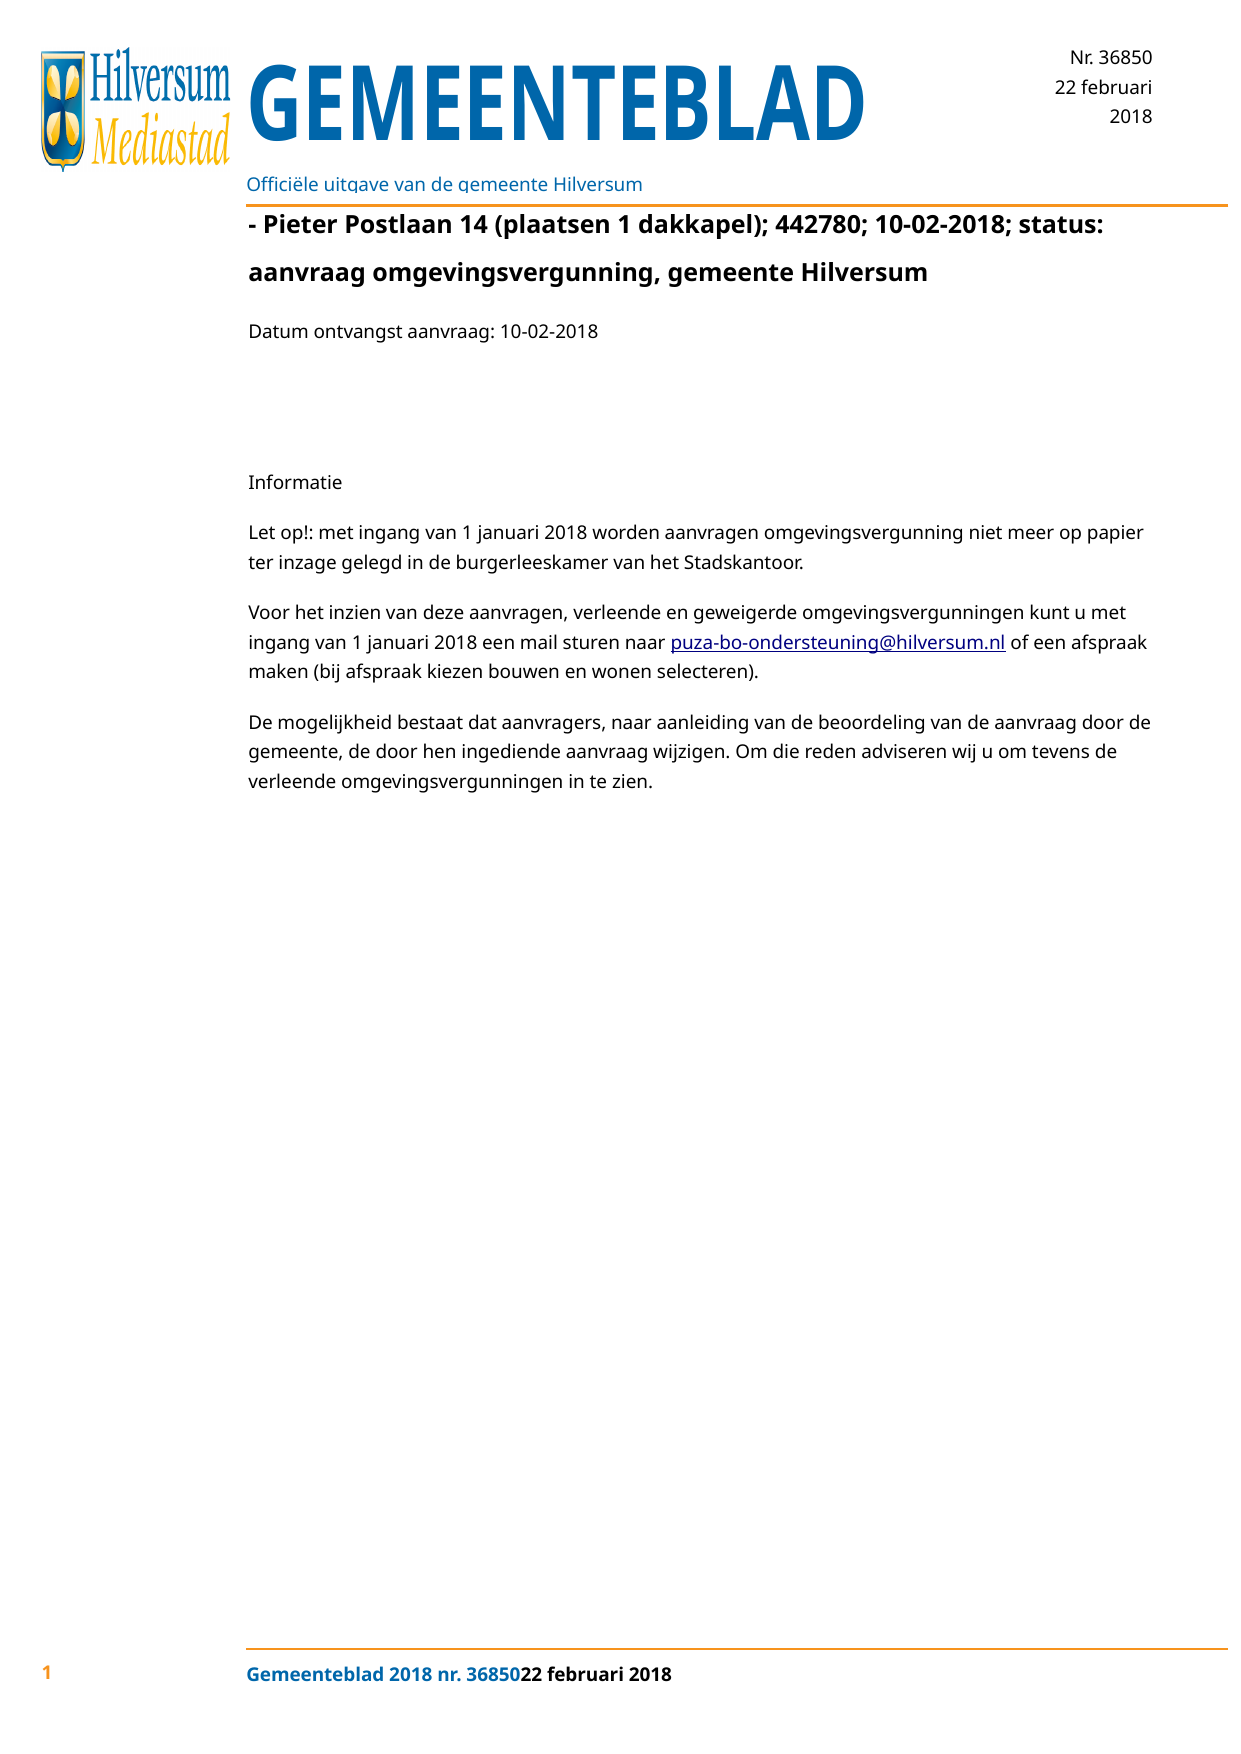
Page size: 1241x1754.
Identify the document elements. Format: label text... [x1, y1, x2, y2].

picture [41, 47, 231, 172]
text Voor het inzien van deze aanvragen, verleende en geweigerde omgevingsvergunningen kunt u met ingang van 1 januari 2018 een mail sturen naar puza-bo-ondersteuning@hilversum.nl of een afspraak maken (bij afspraak kiezen bouwen en wonen selecteren). [248, 599, 1152, 684]
text Informatie [248, 469, 1152, 495]
text De mogelijkheid bestaat dat aanvragers, naar aanleiding van de beoordeling van de aanvraag door de gemeente, de door hen ingediende aanvraag wijzigen. Om die reden adviseren wij u om tevens de verleende omgevingsvergunningen in te zien. [248, 709, 1152, 794]
text Let op!: met ingang van 1 januari 2018 worden aanvragen omgevingsvergunning niet meer op papier ter inzage gelegd in de burgerleeskamer van het Stadskantoor. [248, 519, 1152, 575]
text - Pieter Postlaan 14 (plaatsen 1 dakkapel); 442780; 10-02-2018; status: aanvraag omgevingsvergunning, gemeente Hilversum [248, 207, 1152, 288]
text Datum ontvangst aanvraag: 10-02-2018 [248, 318, 1152, 344]
